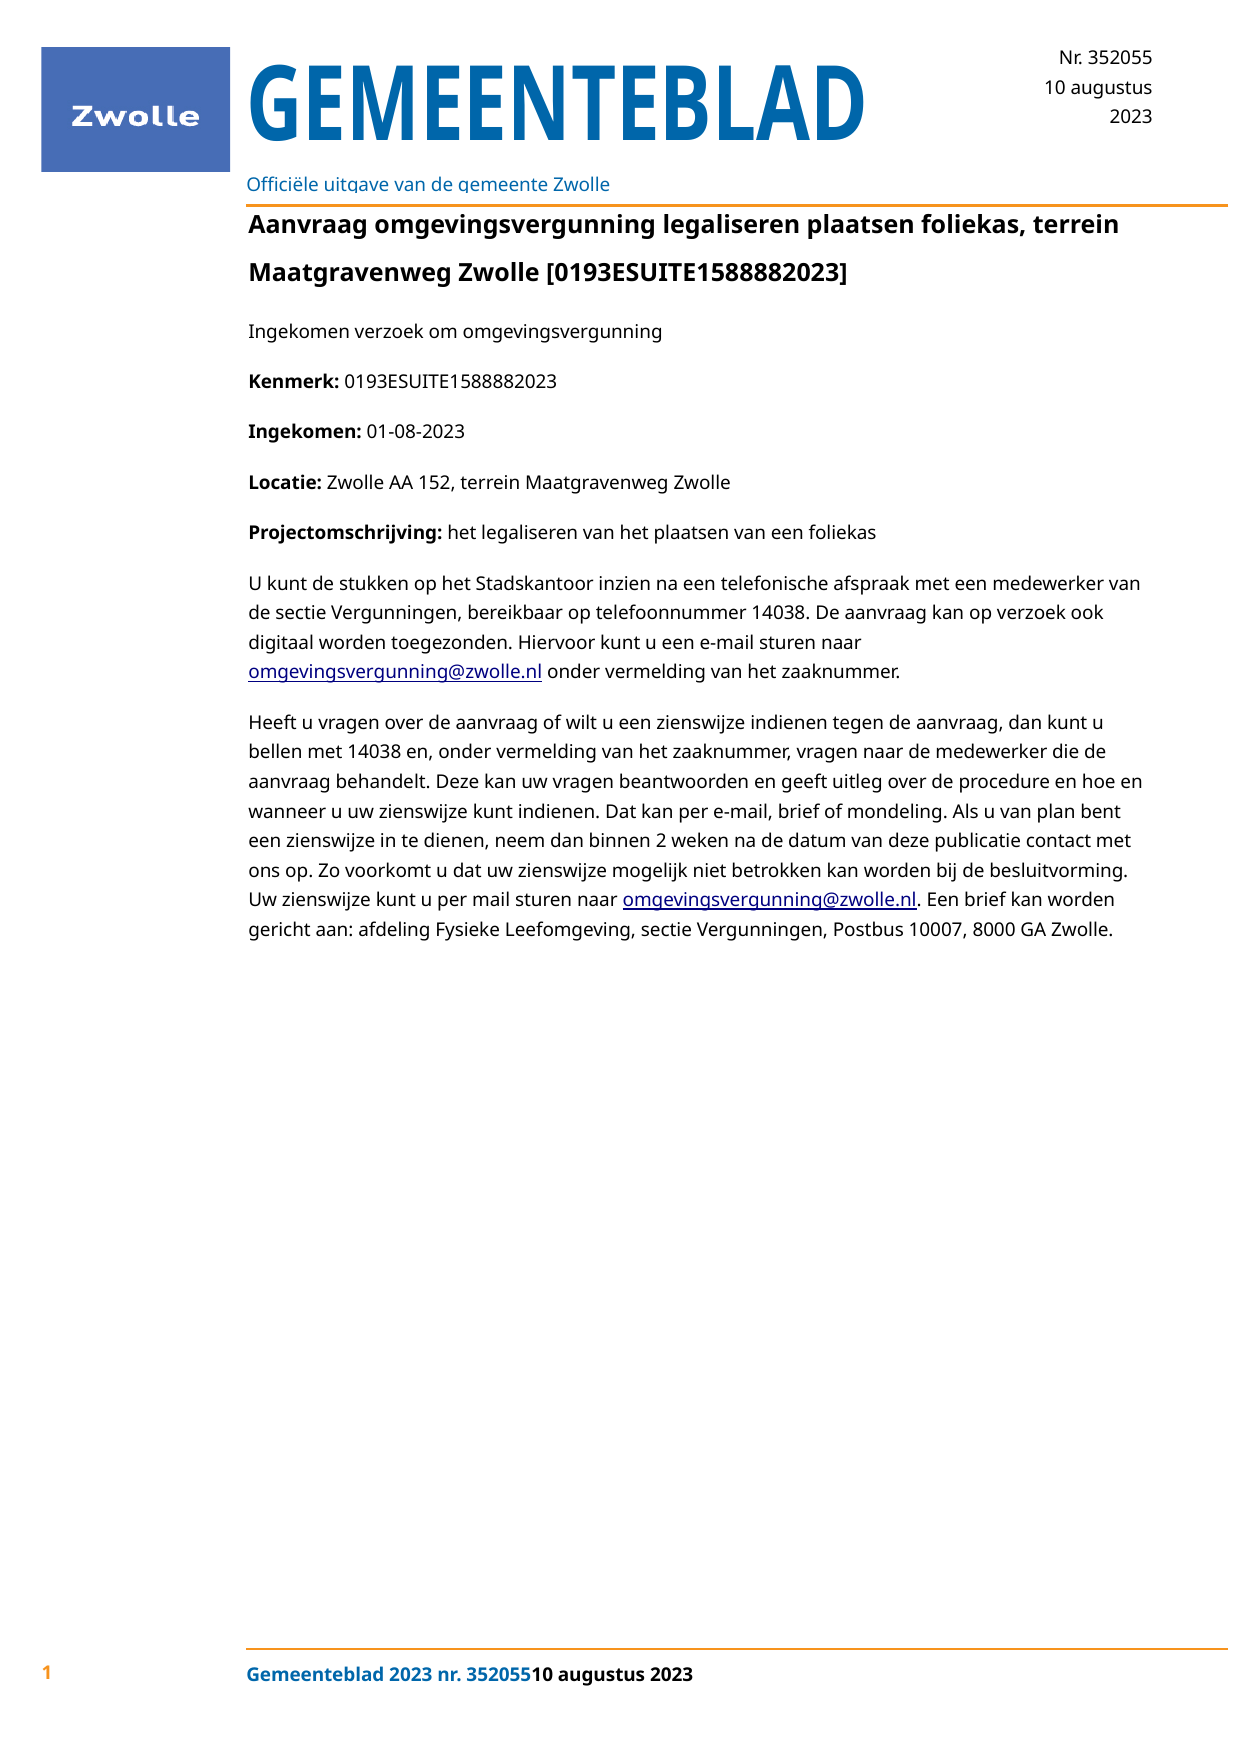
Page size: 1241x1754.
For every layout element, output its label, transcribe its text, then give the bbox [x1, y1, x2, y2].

text Aanvraag omgevingsvergunning legaliseren plaatsen foliekas, terrein Maatgravenweg Zwolle [0193ESUITE1588882023] [248, 207, 1152, 288]
text Ingekomen verzoek om omgevingsvergunning [248, 318, 1152, 344]
text Ingekomen: 01-08-2023 [248, 419, 1152, 444]
text Kenmerk: 0193ESUITE1588882023 [248, 368, 1152, 394]
text U kunt de stukken op het Stadskantoor inzien na een telefonische afspraak met een medewerker van de sectie Vergunningen, bereikbaar op telefoonnummer 14038. De aanvraag kan op verzoek ook digitaal worden toegezonden. Hiervoor kunt u een e-mail sturen naar omgevingsvergunning@zwolle.nl onder vermelding van het zaaknummer. [248, 570, 1152, 684]
text Heeft u vragen over de aanvraag of wilt u een zienswijze indienen tegen de aanvraag, dan kunt u bellen met 14038 en, onder vermelding van het zaaknummer, vragen naar de medewerker die de aanvraag behandelt. Deze kan uw vragen beantwoorden en geeft uitleg over de procedure en hoe en wanneer u uw zienswijze kunt indienen. Dat kan per e-mail, brief of mondeling. Als u van plan bent een zienswijze in te dienen, neem dan binnen 2 weken na de datum van deze publicatie contact met ons op. Zo voorkomt u dat uw zienswijze mogelijk niet betrokken kan worden bij de besluitvorming. Uw zienswijze kunt u per mail sturen naar omgevingsvergunning@zwolle.nl. Een brief kan worden gericht aan: afdeling Fysieke Leefomgeving, sectie Vergunningen, Postbus 10007, 8000 GA Zwolle. [248, 709, 1152, 942]
text Projectomschrijving: het legaliseren van het plaatsen van een foliekas [248, 519, 1152, 545]
picture [41, 47, 231, 172]
text Locatie: Zwolle AA 152, terrein Maatgravenweg Zwolle [248, 469, 1152, 495]
